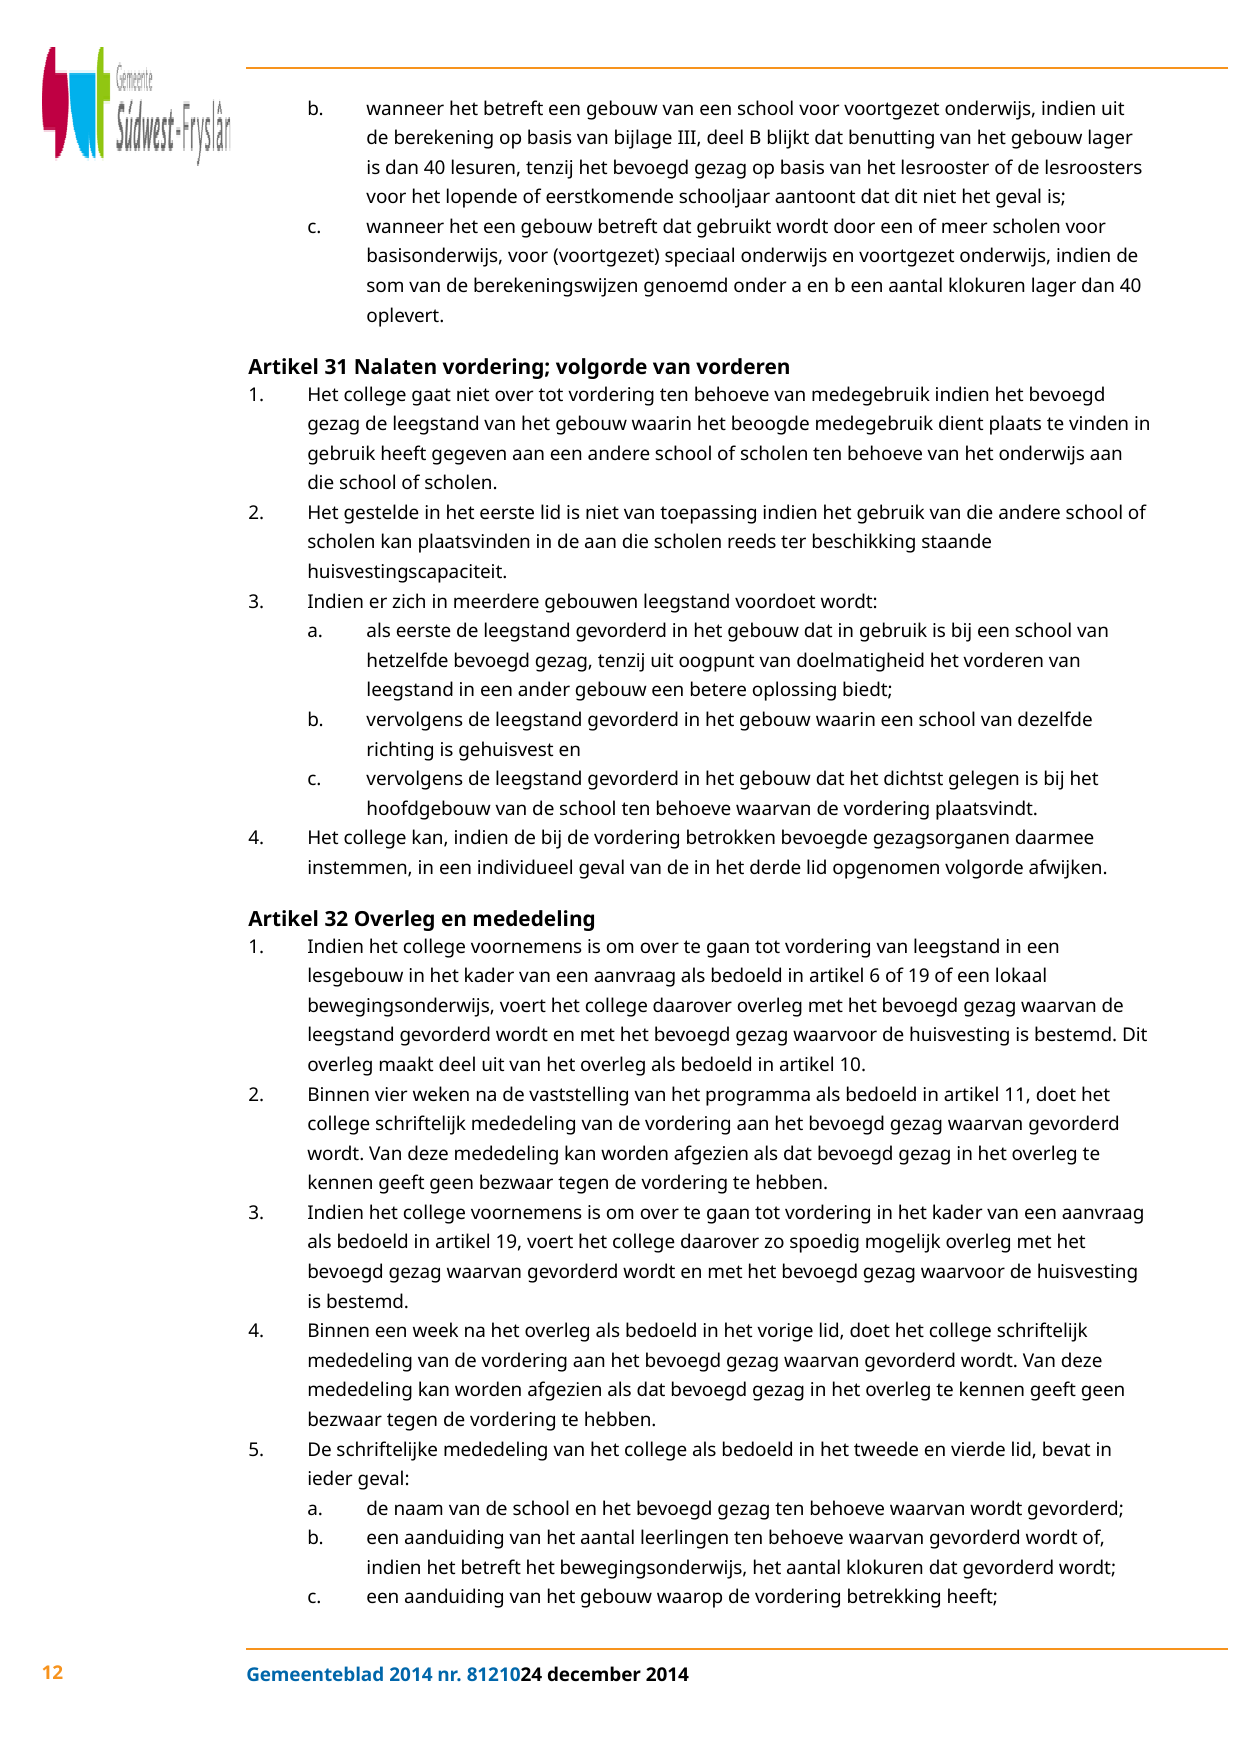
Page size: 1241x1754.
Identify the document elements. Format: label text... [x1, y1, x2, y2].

picture [41, 47, 231, 172]
list Binnen een week na het overleg als bedoeld in het vorige lid, doet het college schriftelijk mededeling van de vordering aan het bevoegd gezag waarvan gevorderd wordt. Van deze mededeling kan worden afgezien als dat bevoegd gezag in het overleg te kennen geeft geen bezwaar tegen de vordering te hebben. [248, 1317, 1152, 1432]
list als eerste de leegstand gevorderd in het gebouw dat in gebruik is bij een school van hetzelfde bevoegd gezag, tenzij uit oogpunt van doelmatigheid het vorderen van leegstand in een ander gebouw een betere oplossing biedt; [307, 617, 1152, 702]
list Het college gaat niet over tot vordering ten behoeve van medegebruik indien het bevoegd gezag de leegstand van het gebouw waarin het beoogde medegebruik dient plaats te vinden in gebruik heeft gegeven aan een andere school of scholen ten behoeve van het onderwijs aan die school of scholen. [248, 381, 1152, 495]
text Artikel 31 Nalaten vordering; volgorde van vorderen [248, 352, 1152, 381]
list een aanduiding van het gebouw waarop de vordering betrekking heeft; [307, 1584, 1152, 1609]
list Binnen vier weken na de vaststelling van het programma als bedoeld in artikel 11, doet het college schriftelijk mededeling van de vordering aan het bevoegd gezag waarvan gevorderd wordt. Van deze mededeling kan worden afgezien als dat bevoegd gezag in het overleg te kennen geeft geen bezwaar tegen de vordering te hebben. [248, 1081, 1152, 1195]
list Indien er zich in meerdere gebouwen leegstand voordoet wordt: [248, 588, 1152, 613]
list Het gestelde in het eerste lid is niet van toepassing indien het gebruik van die andere school of scholen kan plaatsvinden in de aan die scholen reeds ter beschikking staande huisvestingscapaciteit. [248, 499, 1152, 584]
list De schriftelijke mededeling van het college als bedoeld in het tweede en vierde lid, bevat in ieder geval: [248, 1436, 1152, 1491]
list een aanduiding van het aantal leerlingen ten behoeve waarvan gevorderd wordt of, indien het betreft het bewegingsonderwijs, het aantal klokuren dat gevorderd wordt; [307, 1524, 1152, 1580]
list wanneer het betreft een gebouw van een school voor voortgezet onderwijs, indien uit de berekening op basis van bijlage III, deel B blijkt dat benutting van het gebouw lager is dan 40 lesuren, tenzij het bevoegd gezag op basis van het lesrooster of de lesroosters voor het lopende of eerstkomende schooljaar aantoont dat dit niet het geval is; [307, 95, 1152, 209]
list Indien het college voornemens is om over te gaan tot vordering van leegstand in een lesgebouw in het kader van een aanvraag als bedoeld in artikel 6 of 19 of een lokaal bewegingsonderwijs, voert het college daarover overleg met het bevoegd gezag waarvan de leegstand gevorderd wordt en met het bevoegd gezag waarvoor de huisvesting is bestemd. Dit overleg maakt deel uit van het overleg als bedoeld in artikel 10. [248, 933, 1152, 1077]
text Artikel 32 Overleg en mededeling [248, 904, 1152, 933]
list Het college kan, indien de bij de vordering betrokken bevoegde gezagsorganen daarmee instemmen, in een individueel geval van de in het derde lid opgenomen volgorde afwijken. [248, 824, 1152, 880]
list Indien het college voornemens is om over te gaan tot vordering in het kader van een aanvraag als bedoeld in artikel 19, voert het college daarover zo spoedig mogelijk overleg met het bevoegd gezag waarvan gevorderd wordt en met het bevoegd gezag waarvoor de huisvesting is bestemd. [248, 1199, 1152, 1314]
list wanneer het een gebouw betreft dat gebruikt wordt door een of meer scholen voor basisonderwijs, voor (voortgezet) speciaal onderwijs en voortgezet onderwijs, indien de som van de berekeningswijzen genoemd onder a en b een aantal klokuren lager dan 40 oplevert. [307, 213, 1152, 328]
list de naam van de school en het bevoegd gezag ten behoeve waarvan wordt gevorderd; [307, 1495, 1152, 1521]
list vervolgens de leegstand gevorderd in het gebouw waarin een school van dezelfde richting is gehuisvest en [307, 706, 1152, 761]
list vervolgens de leegstand gevorderd in het gebouw dat het dichtst gelegen is bij het hoofdgebouw van de school ten behoeve waarvan de vordering plaatsvindt. [307, 765, 1152, 821]
